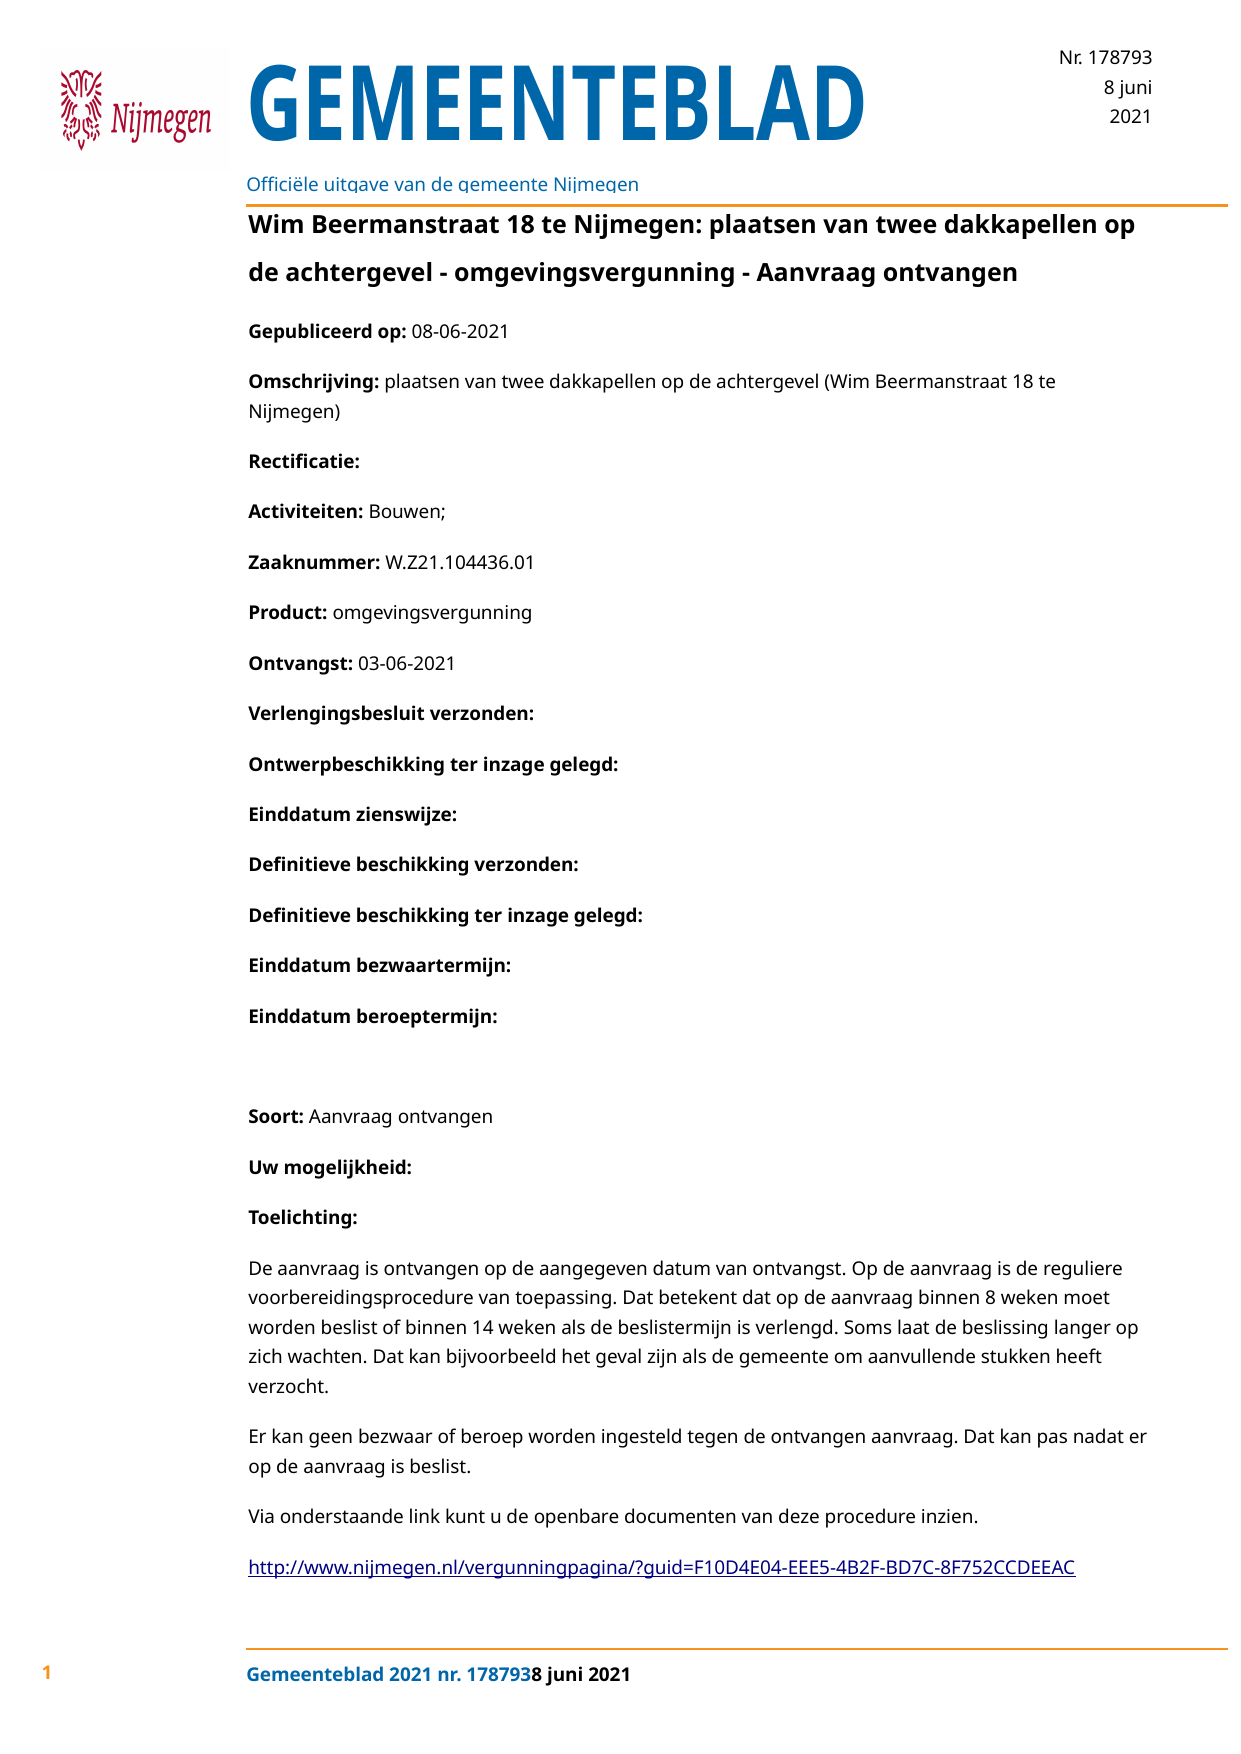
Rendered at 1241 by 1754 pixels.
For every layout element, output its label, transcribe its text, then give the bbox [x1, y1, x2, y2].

text Einddatum bezwaartermijn: [248, 952, 1152, 978]
text Einddatum zienswijze: [248, 801, 1152, 827]
text Via onderstaande link kunt u de openbare documenten van deze procedure inzien. [248, 1504, 1152, 1529]
text http://www.nijmegen.nl/vergunningpagina/?guid=F10D4E04-EEE5-4B2F-BD7C-8F752CCDEEAC [248, 1554, 1152, 1580]
text Gepubliceerd op: 08-06-2021 [248, 318, 1152, 344]
text Verlengingsbesluit verzonden: [248, 700, 1152, 726]
text Activiteiten: Bouwen; [248, 499, 1152, 524]
text Definitieve beschikking verzonden: [248, 852, 1152, 877]
text De aanvraag is ontvangen op de aangegeven datum van ontvangst. Op de aanvraag is de reguliere voorbereidingsprocedure van toepassing. Dat betekent dat op de aanvraag binnen 8 weken moet worden beslist of binnen 14 weken als de beslistermijn is verlengd. Soms laat de beslissing langer op zich wachten. Dat kan bijvoorbeeld het geval zijn als de gemeente om aanvullende stukken heeft verzocht. [248, 1255, 1152, 1399]
text Product: omgevingsvergunning [248, 599, 1152, 625]
text Toelichting: [248, 1204, 1152, 1230]
picture [41, 47, 231, 172]
text Er kan geen bezwaar of beroep worden ingesteld tegen de ontvangen aanvraag. Dat kan pas nadat er op de aanvraag is beslist. [248, 1424, 1152, 1479]
text Ontvangst: 03-06-2021 [248, 650, 1152, 676]
text Einddatum beroeptermijn: [248, 1003, 1152, 1029]
text Soort: Aanvraag ontvangen [248, 1104, 1152, 1129]
text Ontwerpbeschikking ter inzage gelegd: [248, 751, 1152, 777]
text Rectificatie: [248, 448, 1152, 474]
text Uw mogelijkheid: [248, 1154, 1152, 1180]
text Wim Beermanstraat 18 te Nijmegen: plaatsen van twee dakkapellen op de achtergevel - omgevingsvergunning - Aanvraag ontvangen [248, 207, 1152, 288]
text Definitieve beschikking ter inzage gelegd: [248, 902, 1152, 928]
text Zaaknummer: W.Z21.104436.01 [248, 549, 1152, 575]
text Omschrijving: plaatsen van twee dakkapellen op de achtergevel (Wim Beermanstraat 18 te Nijmegen) [248, 368, 1152, 424]
